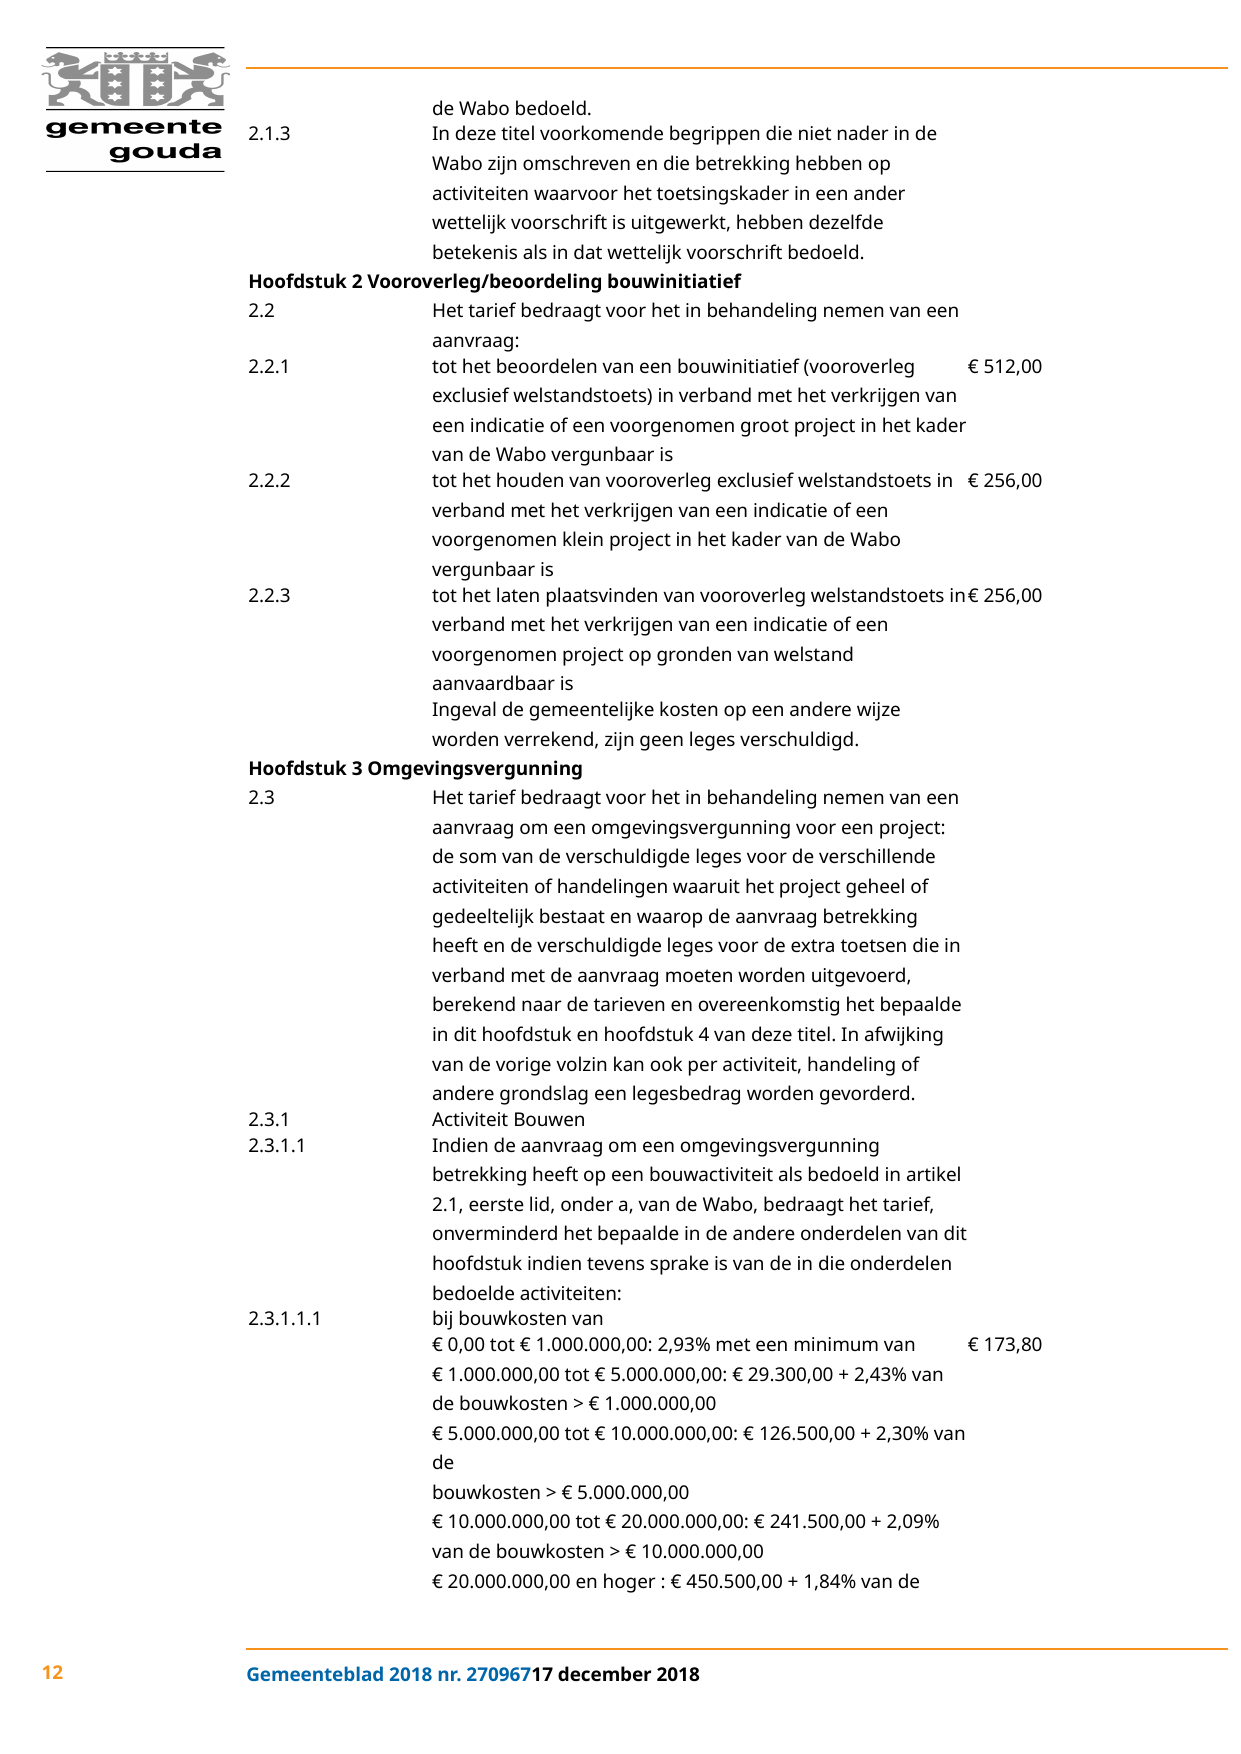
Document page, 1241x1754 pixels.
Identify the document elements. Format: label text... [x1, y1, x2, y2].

table_cell [248, 95, 432, 121]
table_cell € 256,00 [968, 582, 1152, 696]
table_cell Ingeval de gemeentelijke kosten op een andere wijze worden verrekend, zijn geen leges verschuldigd. [432, 696, 968, 752]
table_cell [248, 1331, 432, 1593]
table_cell In deze titel voorkomende begrippen die niet nader in de Wabo zijn omschreven en die betrekking hebben op activiteiten waarvoor het toetsingskader in een ander wettelijk voorschrift is uitgewerkt, hebben dezelfde betekenis als in dat wettelijk voorschrift bedoeld. [432, 121, 968, 264]
table_cell [968, 1106, 1152, 1132]
table_cell 2.2.2 [248, 467, 432, 582]
table_cell tot het houden van vooroverleg exclusief welstandstoets in verband met het verkrijgen van een indicatie of een voorgenomen klein project in het kader van de Wabo vergunbaar is [432, 467, 968, 582]
table_cell 2.1.3 [248, 121, 432, 264]
table_cell bij bouwkosten van [432, 1305, 968, 1331]
table_cell € 512,00 [968, 353, 1152, 467]
table_cell tot het laten plaatsvinden van vooroverleg welstandstoets in verband met het verkrijgen van een indicatie of een voorgenomen project op gronden van welstand aanvaardbaar is [432, 582, 968, 696]
table_header 2.2 [248, 298, 432, 353]
table_cell tot het beoordelen van een bouwinitiatief (vooroverleg exclusief welstandstoets) in verband met het verkrijgen van een indicatie of een voorgenomen groot project in het kader van de Wabo vergunbaar is [432, 353, 968, 467]
table_cell [968, 696, 1152, 752]
table_cell 2.2.3 [248, 582, 432, 696]
table_cell [248, 696, 432, 752]
table_cell [968, 1132, 1152, 1305]
table_header [968, 298, 1152, 353]
table_header [968, 785, 1152, 1106]
table_cell de Wabo bedoeld. [432, 95, 968, 121]
table_cell [968, 121, 1152, 264]
table_cell 2.3.1.1.1 [248, 1305, 432, 1331]
text Hoofdstuk 2 Vooroverleg/beoordeling bouwinitiatief [248, 268, 1152, 293]
table_header Het tarief bedraagt voor het in behandeling nemen van een aanvraag: [432, 298, 968, 353]
table_cell 2.3.1.1 [248, 1132, 432, 1305]
table_cell € 256,00 [968, 467, 1152, 582]
text Hoofdstuk 3 Omgevingsvergunning [248, 755, 1152, 781]
table_cell 2.2.1 [248, 353, 432, 467]
table_cell Activiteit Bouwen [432, 1106, 968, 1132]
table_cell [968, 1305, 1152, 1331]
table_cell € 173,80 [968, 1331, 1152, 1593]
table_header 2.3 [248, 785, 432, 1106]
table_cell € 0,00 tot € 1.000.000,00: 2,93% met een minimum van € 1.000.000,00 tot € 5.000.000,00: € 29.300,00 + 2,43% van de bouwkosten > € 1.000.000,00 € 5.000.000,00 tot € 10.000.000,00: € 126.500,00 + 2,30% van de bouwkosten > € 5.000.000,00 € 10.000.000,00 tot € 20.000.000,00: € 241.500,00 + 2,09% van de bouwkosten > € 10.000.000,00 € 20.000.000,00 en hoger : € 450.500,00 + 1,84% van de [432, 1331, 968, 1593]
table_cell Indien de aanvraag om een omgevingsvergunning betrekking heeft op een bouwactiviteit als bedoeld in artikel 2.1, eerste lid, onder a, van de Wabo, bedraagt het tarief, onverminderd het bepaalde in de andere onderdelen van dit hoofdstuk indien tevens sprake is van de in die onderdelen bedoelde activiteiten: [432, 1132, 968, 1305]
table_cell [968, 95, 1152, 121]
table_header Het tarief bedraagt voor het in behandeling nemen van een aanvraag om een omgevingsvergunning voor een project: de som van de verschuldigde leges voor de verschillende activiteiten of handelingen waaruit het project geheel of gedeeltelijk bestaat en waarop de aanvraag betrekking heeft en de verschuldigde leges voor de extra toetsen die in verband met de aanvraag moeten worden uitgevoerd, berekend naar de tarieven en overeenkomstig het bepaalde in dit hoofdstuk en hoofdstuk 4 van deze titel. In afwijking van de vorige volzin kan ook per activiteit, handeling of andere grondslag een legesbedrag worden gevorderd. [432, 785, 968, 1106]
table_cell 2.3.1 [248, 1106, 432, 1132]
picture [41, 47, 231, 172]
